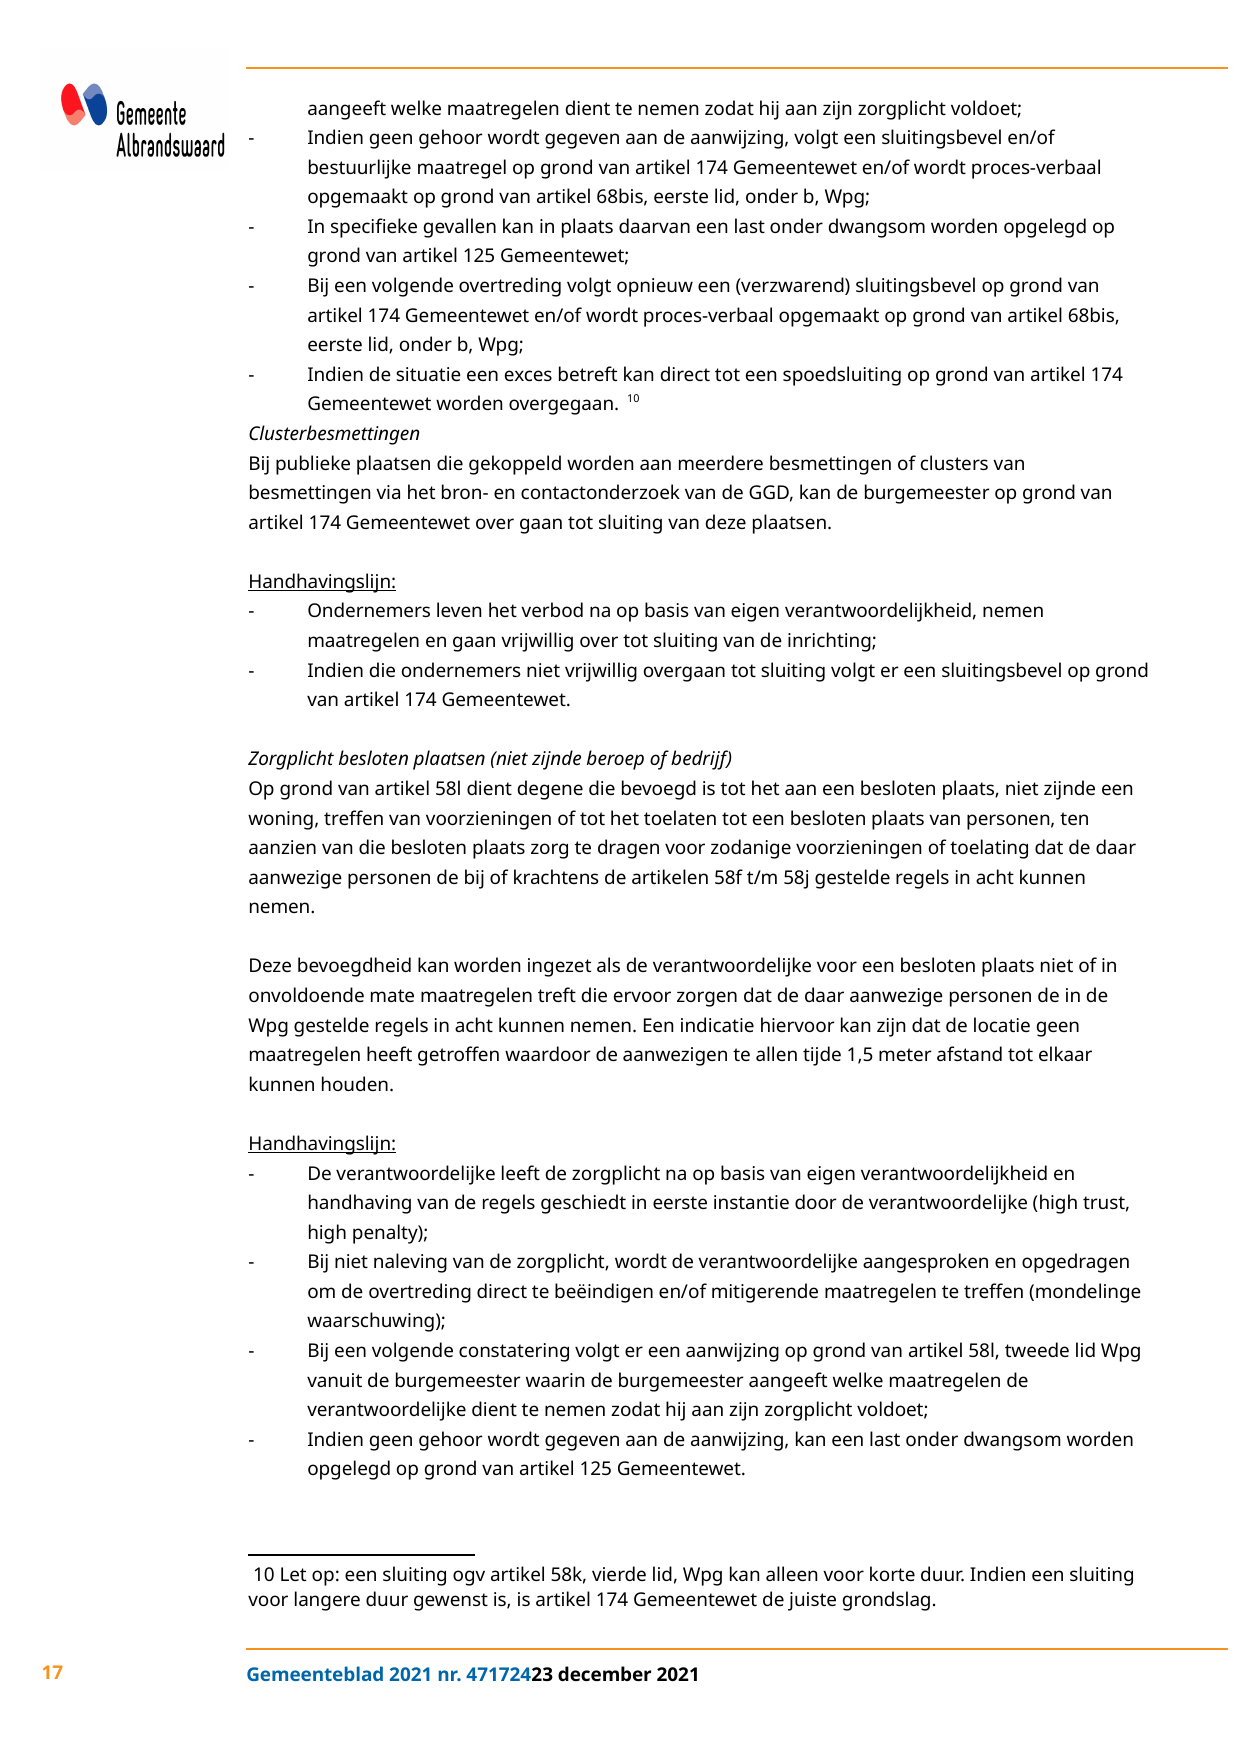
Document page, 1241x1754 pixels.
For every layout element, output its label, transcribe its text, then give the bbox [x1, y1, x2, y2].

list Ondernemers leven het verbod na op basis van eigen verantwoordelijkheid, nemen maatregelen en gaan vrijwillig over tot sluiting van de inrichting; [248, 598, 1152, 653]
list Bij een volgende overtreding volgt opnieuw een (verzwarend) sluitingsbevel op grond van artikel 174 Gemeentewet en/of wordt proces-verbaal opgemaakt op grond van artikel 68bis, eerste lid, onder b, Wpg; [248, 272, 1152, 357]
text Clusterbesmettingen [248, 420, 1152, 446]
list Indien geen gehoor wordt gegeven aan de aanwijzing, volgt een sluitingsbevel en/of bestuurlijke maatregel op grond van artikel 174 Gemeentewet en/of wordt proces-verbaal opgemaakt op grond van artikel 68bis, eerste lid, onder b, Wpg; [248, 124, 1152, 209]
list Bij een volgende constatering volgt er een aanwijzing op grond van artikel 58l, tweede lid Wpg vanuit de burgemeester waarin de burgemeester aangeeft welke maatregelen de verantwoordelijke dient te nemen zodat hij aan zijn zorgplicht voldoet; [248, 1337, 1152, 1422]
list aangeeft welke maatregelen dient te nemen zodat hij aan zijn zorgplicht voldoet; [248, 95, 1152, 121]
list De verantwoordelijke leeft de zorgplicht na op basis van eigen verantwoordelijkheid en handhaving van de regels geschiedt in eerste instantie door de verantwoordelijke (high trust, high penalty); [248, 1160, 1152, 1245]
list Indien die ondernemers niet vrijwillig overgaan tot sluiting volgt er een sluitingsbevel op grond van artikel 174 Gemeentewet. [248, 657, 1152, 712]
list Indien geen gehoor wordt gegeven aan de aanwijzing, kan een last onder dwangsom worden opgelegd op grond van artikel 125 Gemeentewet. [248, 1426, 1152, 1481]
text Zorgplicht besloten plaatsen (niet zijnde beroep of bedrijf) [248, 746, 1152, 771]
list In specifieke gevallen kan in plaats daarvan een last onder dwangsom worden opgelegd op grond van artikel 125 Gemeentewet; [248, 213, 1152, 268]
list Let op: een sluiting ogv artikel 58k, vierde lid, Wpg kan alleen voor korte duur. Indien een sluiting voor langere duur gewenst is, is artikel 174 Gemeentewet de juiste grondslag. [248, 1561, 1152, 1612]
picture [41, 47, 231, 172]
text Deze bevoegdheid kan worden ingezet als de verantwoordelijke voor een besloten plaats niet of in onvoldoende mate maatregelen treft die ervoor zorgen dat de daar aanwezige personen de in de Wpg gestelde regels in acht kunnen nemen. Een indicatie hiervoor kan zijn dat de locatie geen maatregelen heeft getroffen waardoor de aanwezigen te allen tijde 1,5 meter afstand tot elkaar kunnen houden. [248, 953, 1152, 1097]
list Bij niet naleving van de zorgplicht, wordt de verantwoordelijke aangesproken en opgedragen om de overtreding direct te beëindigen en/of mitigerende maatregelen te treffen (mondelinge waarschuwing); [248, 1248, 1152, 1333]
text Bij publieke plaatsen die gekoppeld worden aan meerdere besmettingen of clusters van besmettingen via het bron- en contactonderzoek van de GGD, kan de burgemeester op grond van artikel 174 Gemeentewet over gaan tot sluiting van deze plaatsen. [248, 450, 1152, 535]
list Indien de situatie een exces betreft kan direct tot een spoedsluiting op grond van artikel 174 Gemeentewet worden overgegaan. [248, 361, 1152, 416]
text Handhavingslijn: [248, 1130, 1152, 1156]
text Op grond van artikel 58l dient degene die bevoegd is tot het aan een besloten plaats, niet zijnde een woning, treffen van voorzieningen of tot het toelaten tot een besloten plaats van personen, ten aanzien van die besloten plaats zorg te dragen voor zodanige voorzieningen of toelating dat de daar aanwezige personen de bij of krachtens de artikelen 58f t/m 58j gestelde regels in acht kunnen nemen. [248, 775, 1152, 919]
text Handhavingslijn: [248, 568, 1152, 594]
